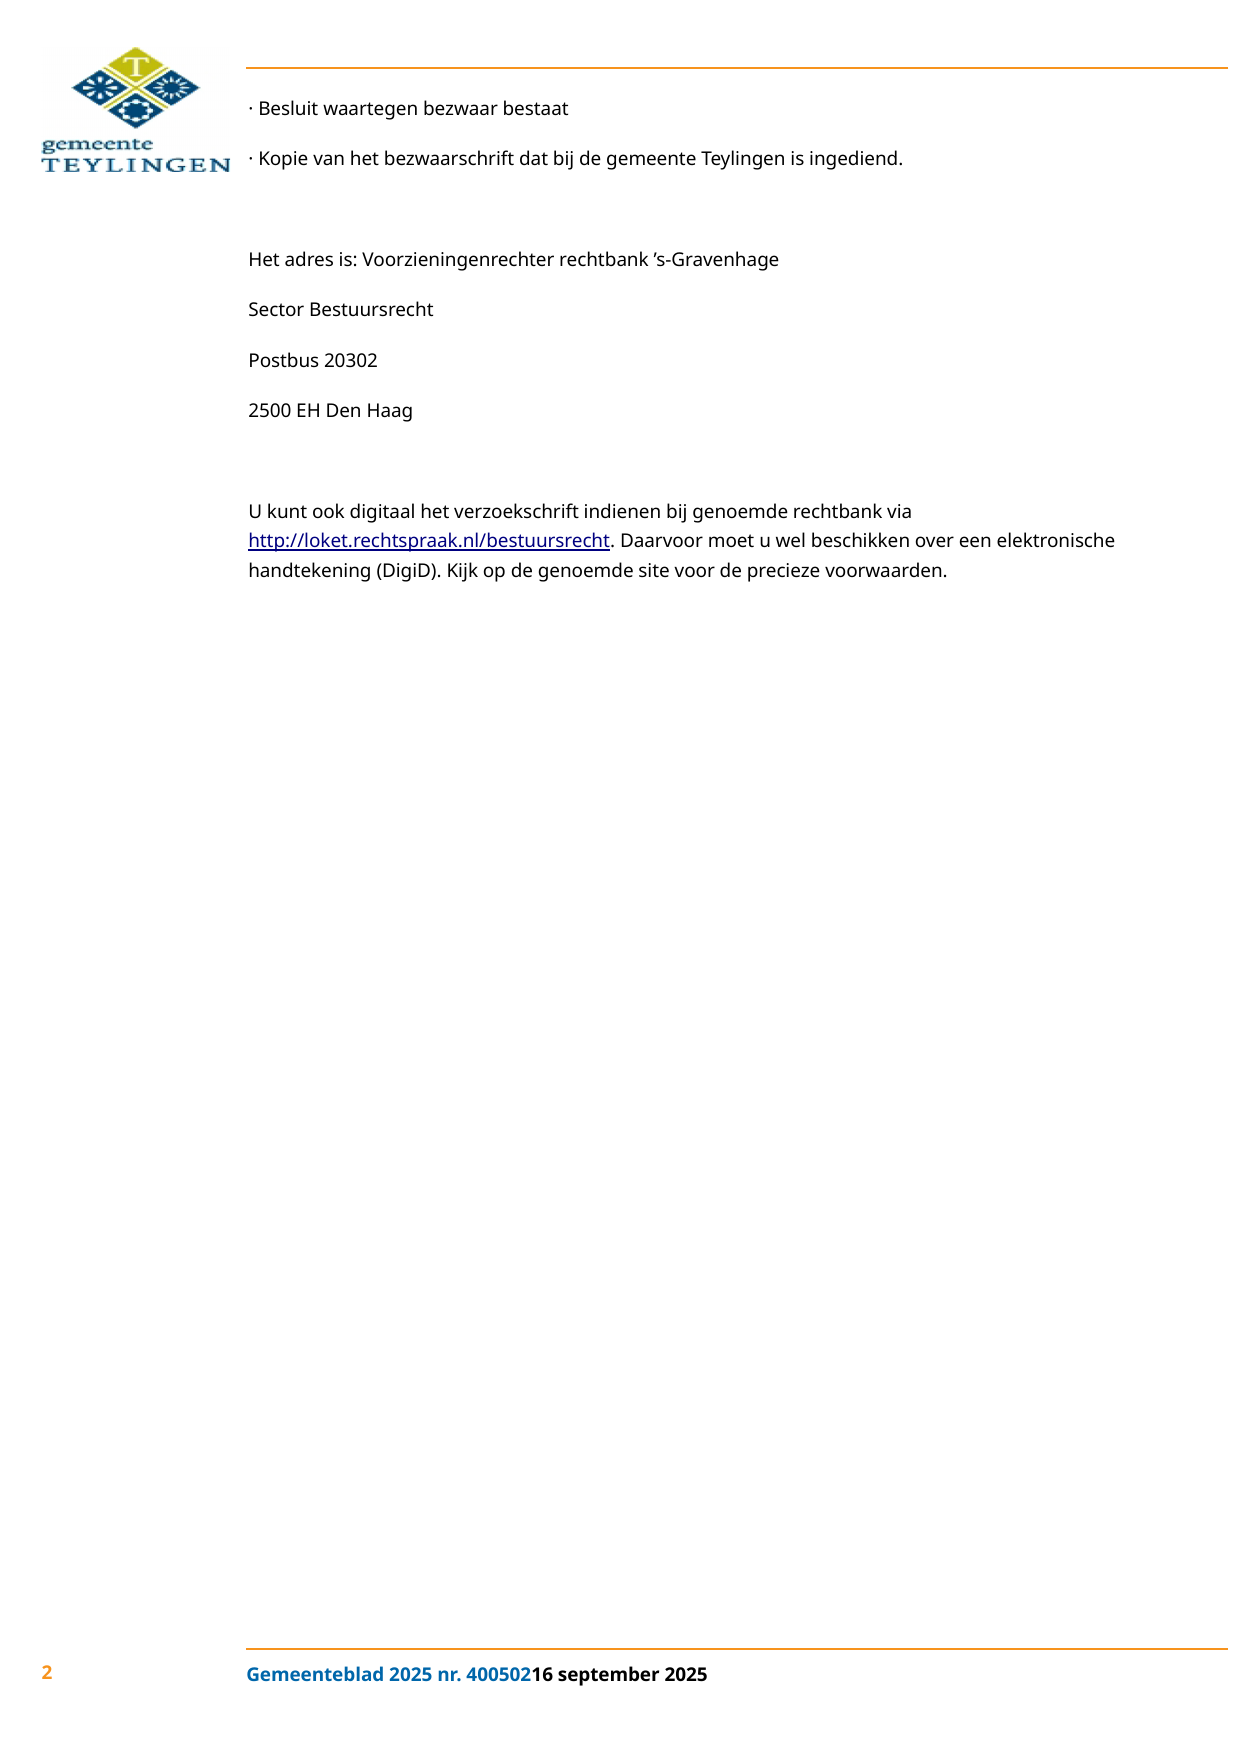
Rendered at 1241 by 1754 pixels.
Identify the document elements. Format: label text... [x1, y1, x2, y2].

text · Kopie van het bezwaarschrift dat bij de gemeente Teylingen is ingediend. [248, 145, 1152, 171]
text Sector Bestuursrecht [248, 296, 1152, 322]
text U kunt ook digitaal het verzoekschrift indienen bij genoemde rechtbank via http://loket.rechtspraak.nl/bestuursrecht. Daarvoor moet u wel beschikken over een elektronische handtekening (DigiD). Kijk op de genoemde site voor de precieze voorwaarden. [248, 498, 1152, 583]
picture [41, 47, 231, 172]
text Het adres is: Voorzieningenrechter rechtbank ’s-Gravenhage [248, 246, 1152, 272]
text · Besluit waartegen bezwaar bestaat [248, 95, 1152, 121]
text Postbus 20302 [248, 347, 1152, 373]
text 2500 EH Den Haag [248, 397, 1152, 423]
